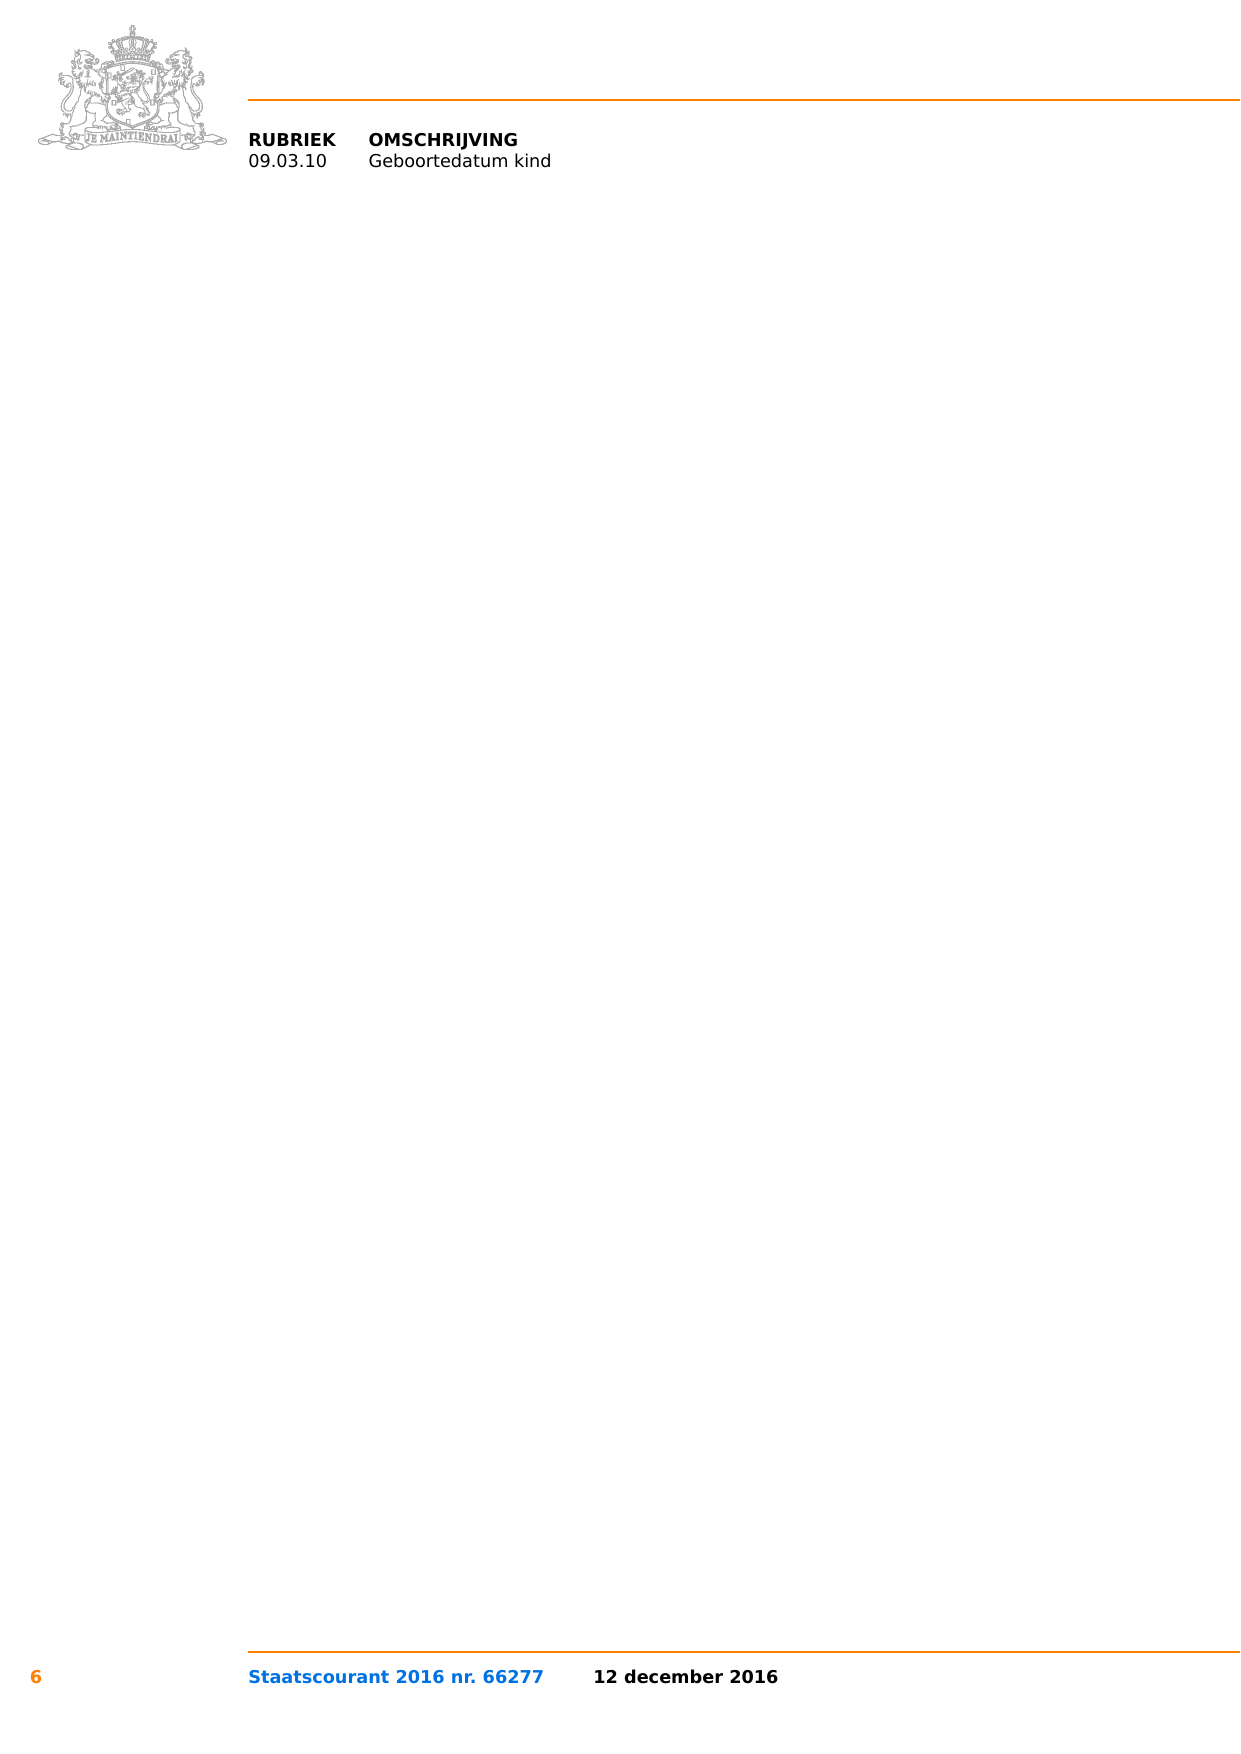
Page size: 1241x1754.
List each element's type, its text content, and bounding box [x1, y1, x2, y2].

table_header RUBRIEK [248, 130, 362, 151]
table_header OMSCHRIJVING [363, 130, 1163, 151]
table_cell 09.03.10 [248, 151, 362, 171]
table_cell Geboortedatum kind [363, 151, 1163, 171]
picture [38, 25, 227, 150]
